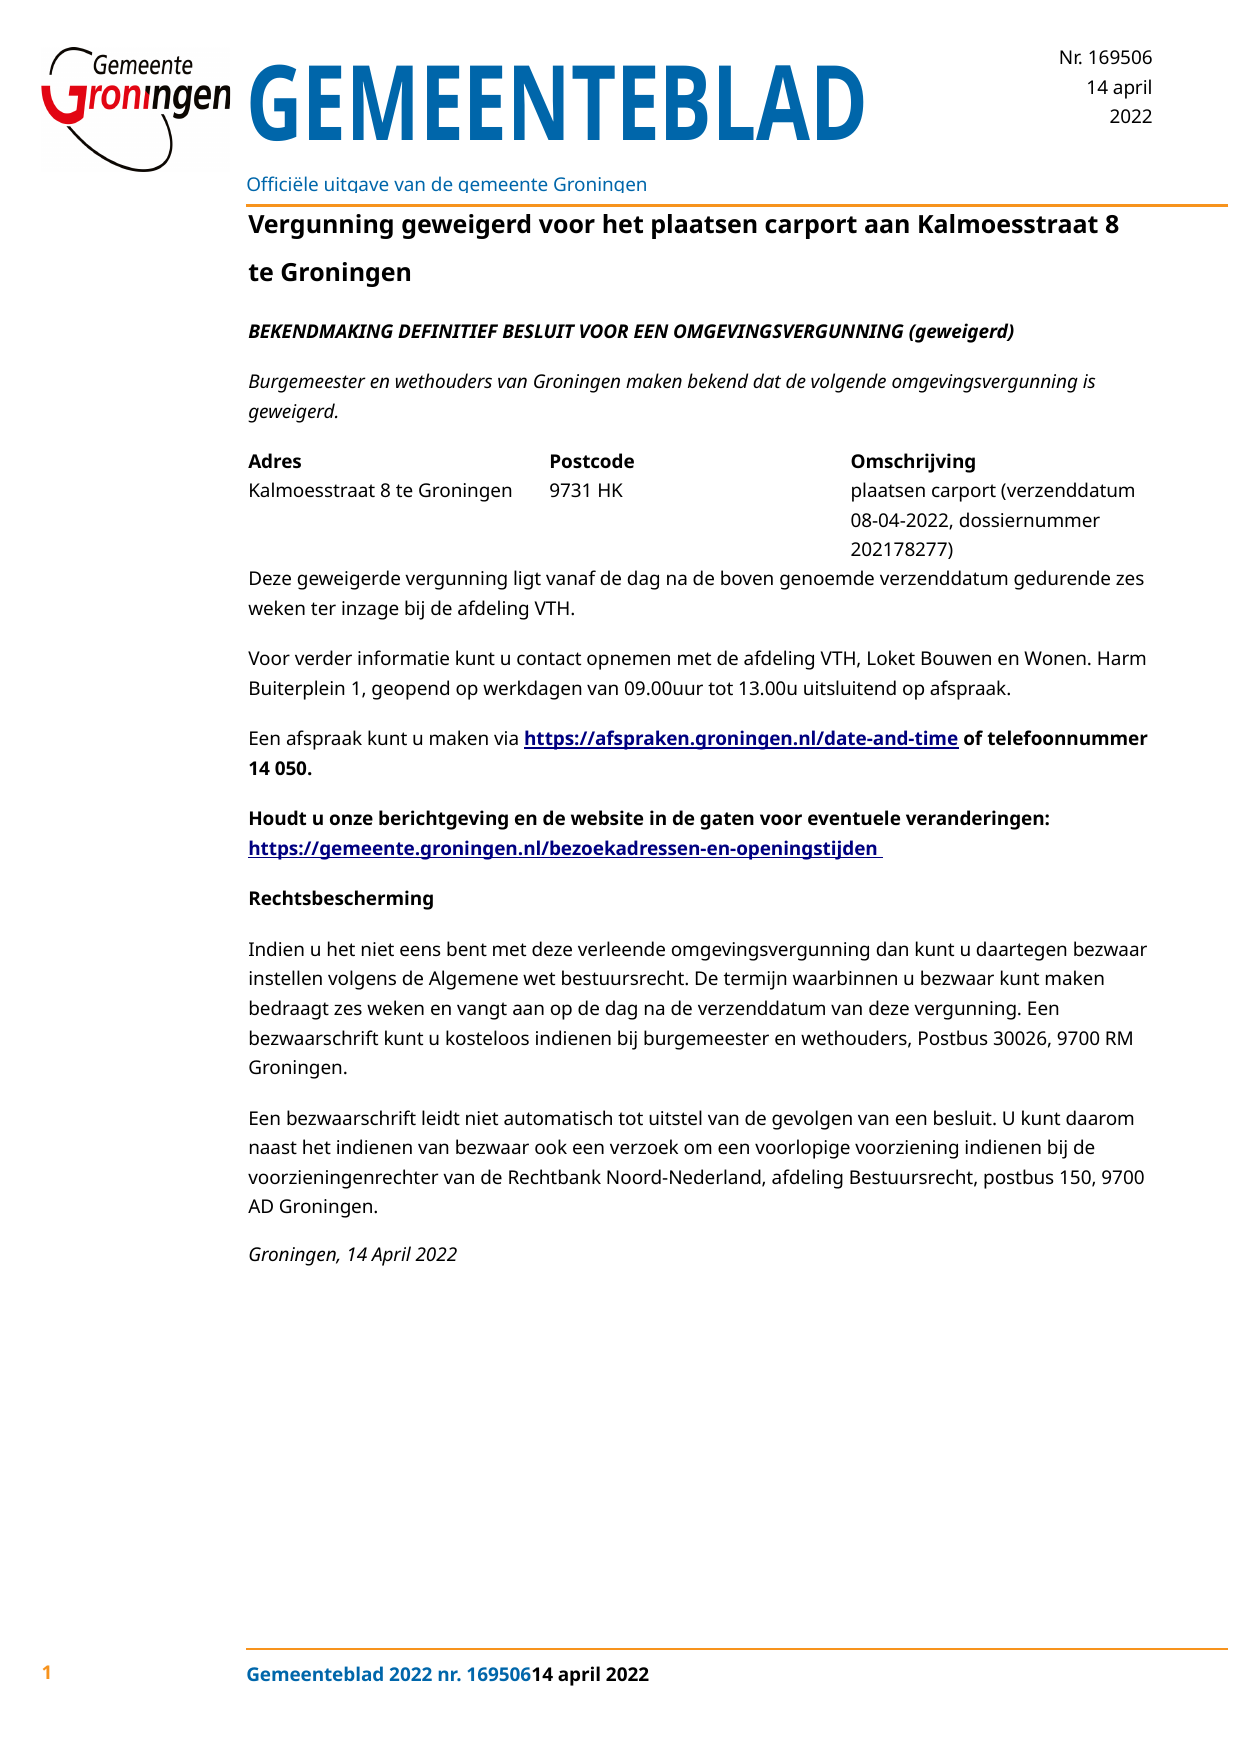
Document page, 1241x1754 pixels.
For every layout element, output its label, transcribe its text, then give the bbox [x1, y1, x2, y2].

text Houdt u onze berichtgeving en de website in de gaten voor eventuele veranderingen: https://gemeente.groningen.nl/bezoekadressen-en-openingstijden [248, 806, 1152, 861]
table_header plaatsen carport (verzenddatum 08-04-2022, dossiernummer 202178277) [850, 478, 1152, 562]
table_header Postcode [549, 449, 850, 474]
text Deze geweigerde vergunning ligt vanaf de dag na de boven genoemde verzenddatum gedurende zes weken ter inzage bij de afdeling VTH. [248, 566, 1152, 621]
text Een afspraak kunt u maken via https://afspraken.groningen.nl/date-and-time of telefoonnummer 14 050. [248, 726, 1152, 781]
text Groningen, 14 April 2022 [248, 1241, 1152, 1267]
table_header Omschrijving [850, 449, 1152, 474]
text Burgemeester en wethouders van Groningen maken bekend dat de volgende omgevingsvergunning is geweigerd. [248, 368, 1152, 424]
text Indien u het niet eens bent met deze verleende omgevingsvergunning dan kunt u daartegen bezwaar instellen volgens de Algemene wet bestuursrecht. De termijn waarbinnen u bezwaar kunt maken bedraagt zes weken en vangt aan op de dag na de verzenddatum van deze vergunning. Een bezwaarschrift kunt u kosteloos indienen bij burgemeester en wethouders, Postbus 30026, 9700 RM Groningen. [248, 936, 1152, 1080]
text Voor verder informatie kunt u contact opnemen met de afdeling VTH, Loket Bouwen en Wonen. Harm Buiterplein 1, geopend op werkdagen van 09.00uur tot 13.00u uitsluitend op afspraak. [248, 646, 1152, 701]
text Rechtsbescherming [248, 886, 1152, 911]
table_header Adres [248, 449, 549, 474]
table_header Kalmoesstraat 8 te Groningen [248, 478, 549, 562]
picture [41, 47, 231, 172]
text BEKENDMAKING DEFINITIEF BESLUIT VOOR EEN OMGEVINGSVERGUNNING (geweigerd) [248, 318, 1152, 344]
text Een bezwaarschrift leidt niet automatisch tot uitstel van de gevolgen van een besluit. U kunt daarom naast het indienen van bezwaar ook een verzoek om een voorlopige voorziening indienen bij de voorzieningenrechter van de Rechtbank Noord-Nederland, afdeling Bestuursrecht, postbus 150, 9700 AD Groningen. [248, 1105, 1152, 1219]
table_header 9731 HK [549, 478, 850, 562]
text Vergunning geweigerd voor het plaatsen carport aan Kalmoesstraat 8 te Groningen [248, 207, 1152, 288]
